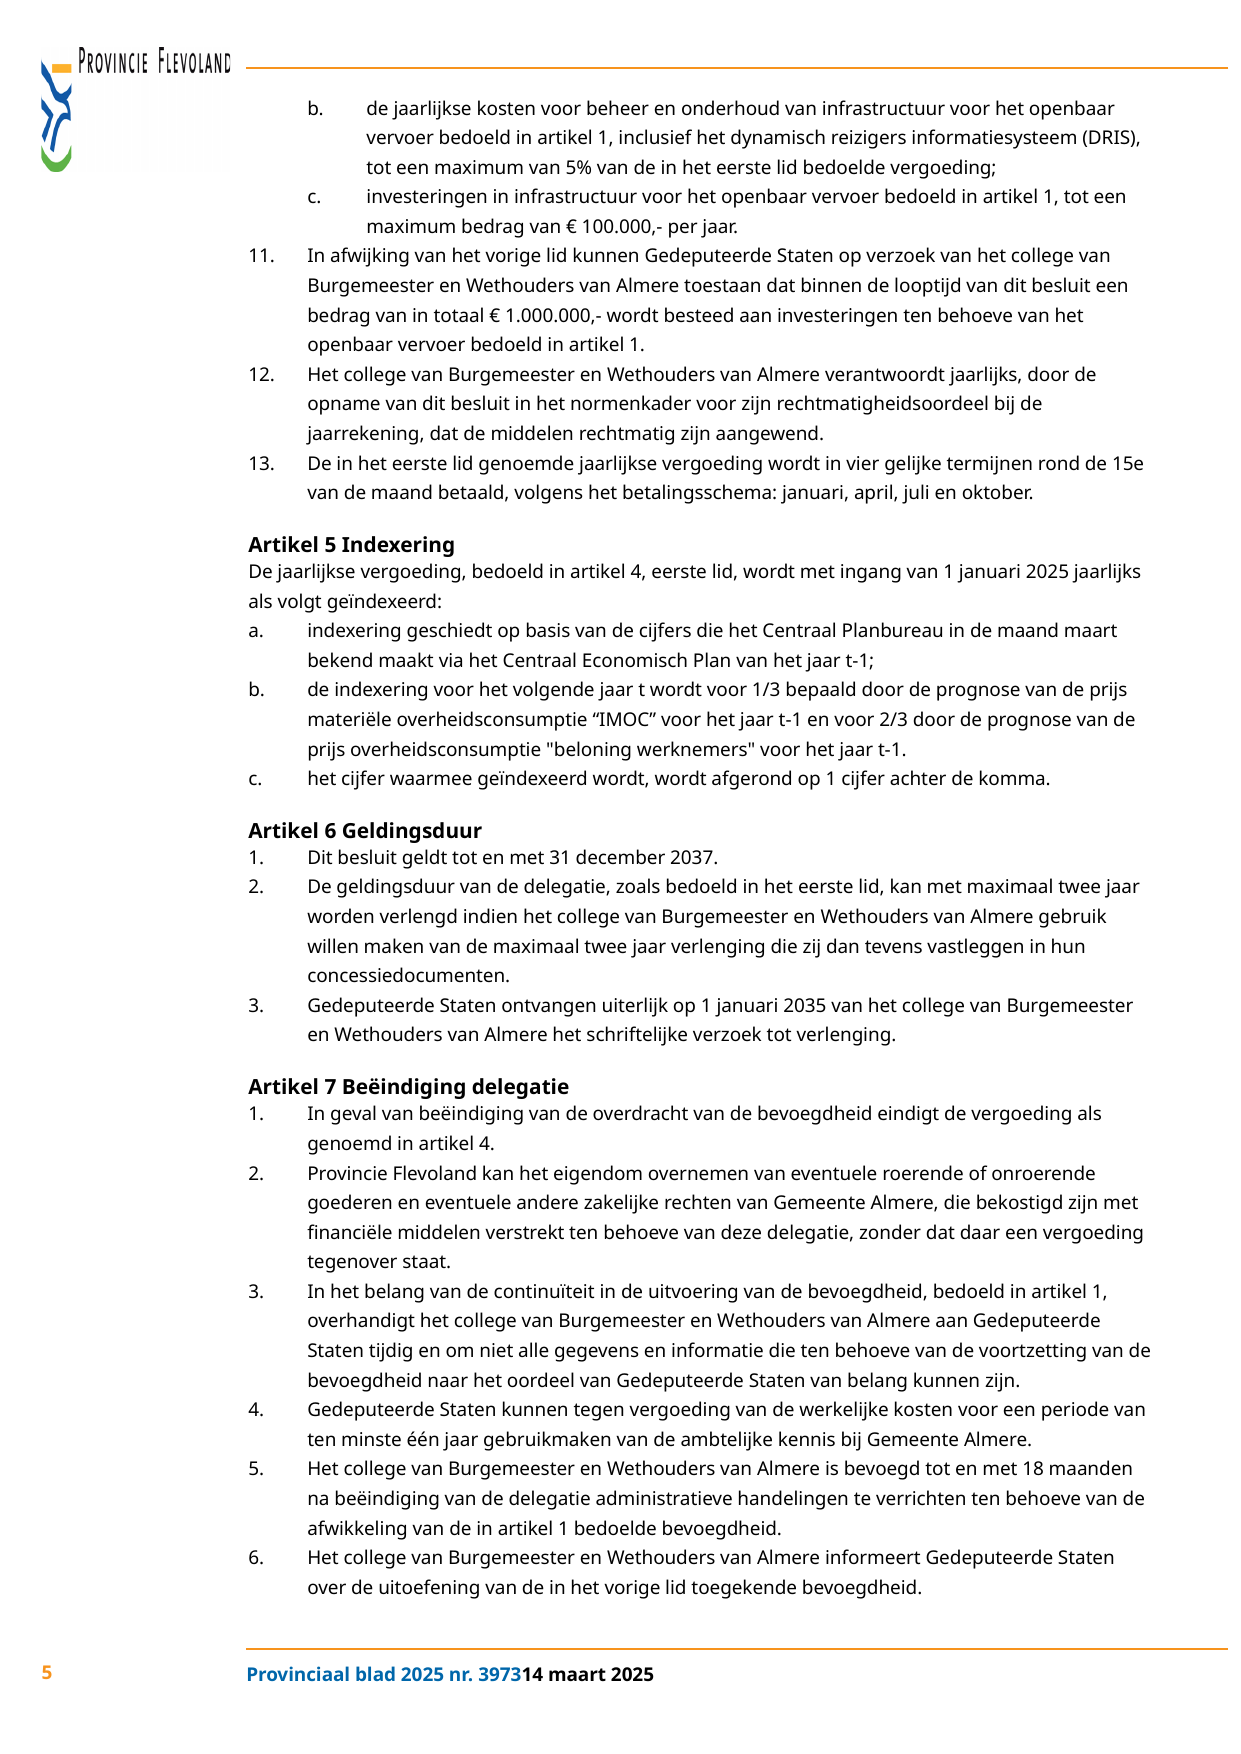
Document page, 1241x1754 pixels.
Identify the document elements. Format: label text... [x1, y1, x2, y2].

list In geval van beëindiging van de overdracht van de bevoegdheid eindigt de vergoeding als genoemd in artikel 4. [248, 1101, 1152, 1156]
list Provincie Flevoland kan het eigendom overnemen van eventuele roerende of onroerende goederen en eventuele andere zakelijke rechten van Gemeente Almere, die bekostigd zijn met financiële middelen verstrekt ten behoeve van deze delegatie, zonder dat daar een vergoeding tegenover staat. [248, 1160, 1152, 1274]
list De in het eerste lid genoemde jaarlijkse vergoeding wordt in vier gelijke termijnen rond de 15e van de maand betaald, volgens het betalingsschema: januari, april, juli en oktober. [248, 450, 1152, 505]
list De geldingsduur van de delegatie, zoals bedoeld in het eerste lid, kan met maximaal twee jaar worden verlengd indien het college van Burgemeester en Wethouders van Almere gebruik willen maken van de maximaal twee jaar verlenging die zij dan tevens vastleggen in hun concessiedocumenten. [248, 874, 1152, 988]
list Gedeputeerde Staten ontvangen uiterlijk op 1 januari 2035 van het college van Burgemeester en Wethouders van Almere het schriftelijke verzoek tot verlenging. [248, 992, 1152, 1047]
list het cijfer waarmee geïndexeerd wordt, wordt afgerond op 1 cijfer achter de komma. [248, 765, 1152, 791]
list Dit besluit geldt tot en met 31 december 2037. [248, 844, 1152, 870]
text De jaarlijkse vergoeding, bedoeld in artikel 4, eerste lid, wordt met ingang van 1 januari 2025 jaarlijks als volgt geïndexeerd: [248, 558, 1152, 613]
list Het college van Burgemeester en Wethouders van Almere informeert Gedeputeerde Staten over de uitoefening van de in het vorige lid toegekende bevoegdheid. [248, 1544, 1152, 1599]
list In afwijking van het vorige lid kunnen Gedeputeerde Staten op verzoek van het college van Burgemeester en Wethouders van Almere toestaan dat binnen de looptijd van dit besluit een bedrag van in totaal € 1.000.000,- wordt besteed aan investeringen ten behoeve van het openbaar vervoer bedoeld in artikel 1. [248, 243, 1152, 357]
text Artikel 6 Geldingsduur [248, 816, 1152, 844]
list de indexering voor het volgende jaar t wordt voor 1/3 bepaald door de prognose van de prijs materiële overheidsconsumptie “IMOC” voor het jaar t-1 en voor 2/3 door de prognose van de prijs overheidsconsumptie "beloning werknemers" voor het jaar t-1. [248, 677, 1152, 761]
list Gedeputeerde Staten kunnen tegen vergoeding van de werkelijke kosten voor een periode van ten minste één jaar gebruikmaken van de ambtelijke kennis bij Gemeente Almere. [248, 1396, 1152, 1452]
picture [41, 47, 231, 172]
list investeringen in infrastructuur voor het openbaar vervoer bedoeld in artikel 1, tot een maximum bedrag van € 100.000,- per jaar. [307, 183, 1152, 239]
list Het college van Burgemeester en Wethouders van Almere verantwoordt jaarlijks, door de opname van dit besluit in het normenkader voor zijn rechtmatigheidsoordeel bij de jaarrekening, dat de middelen rechtmatig zijn aangewend. [248, 361, 1152, 446]
list In het belang van de continuïteit in de uitvoering van de bevoegdheid, bedoeld in artikel 1, overhandigt het college van Burgemeester en Wethouders van Almere aan Gedeputeerde Staten tijdig en om niet alle gegevens en informatie die ten behoeve van de voortzetting van de bevoegdheid naar het oordeel van Gedeputeerde Staten van belang kunnen zijn. [248, 1278, 1152, 1392]
list indexering geschiedt op basis van de cijfers die het Centraal Planbureau in de maand maart bekend maakt via het Centraal Economisch Plan van het jaar t-1; [248, 617, 1152, 673]
list Het college van Burgemeester en Wethouders van Almere is bevoegd tot en met 18 maanden na beëindiging van de delegatie administratieve handelingen te verrichten ten behoeve van de afwikkeling van de in artikel 1 bedoelde bevoegdheid. [248, 1456, 1152, 1540]
text Artikel 5 Indexering [248, 530, 1152, 558]
text Artikel 7 Beëindiging delegatie [248, 1072, 1152, 1101]
list de jaarlijkse kosten voor beheer en onderhoud van infrastructuur voor het openbaar vervoer bedoeld in artikel 1, inclusief het dynamisch reizigers informatiesysteem (DRIS), tot een maximum van 5% van de in het eerste lid bedoelde vergoeding; [307, 95, 1152, 180]
